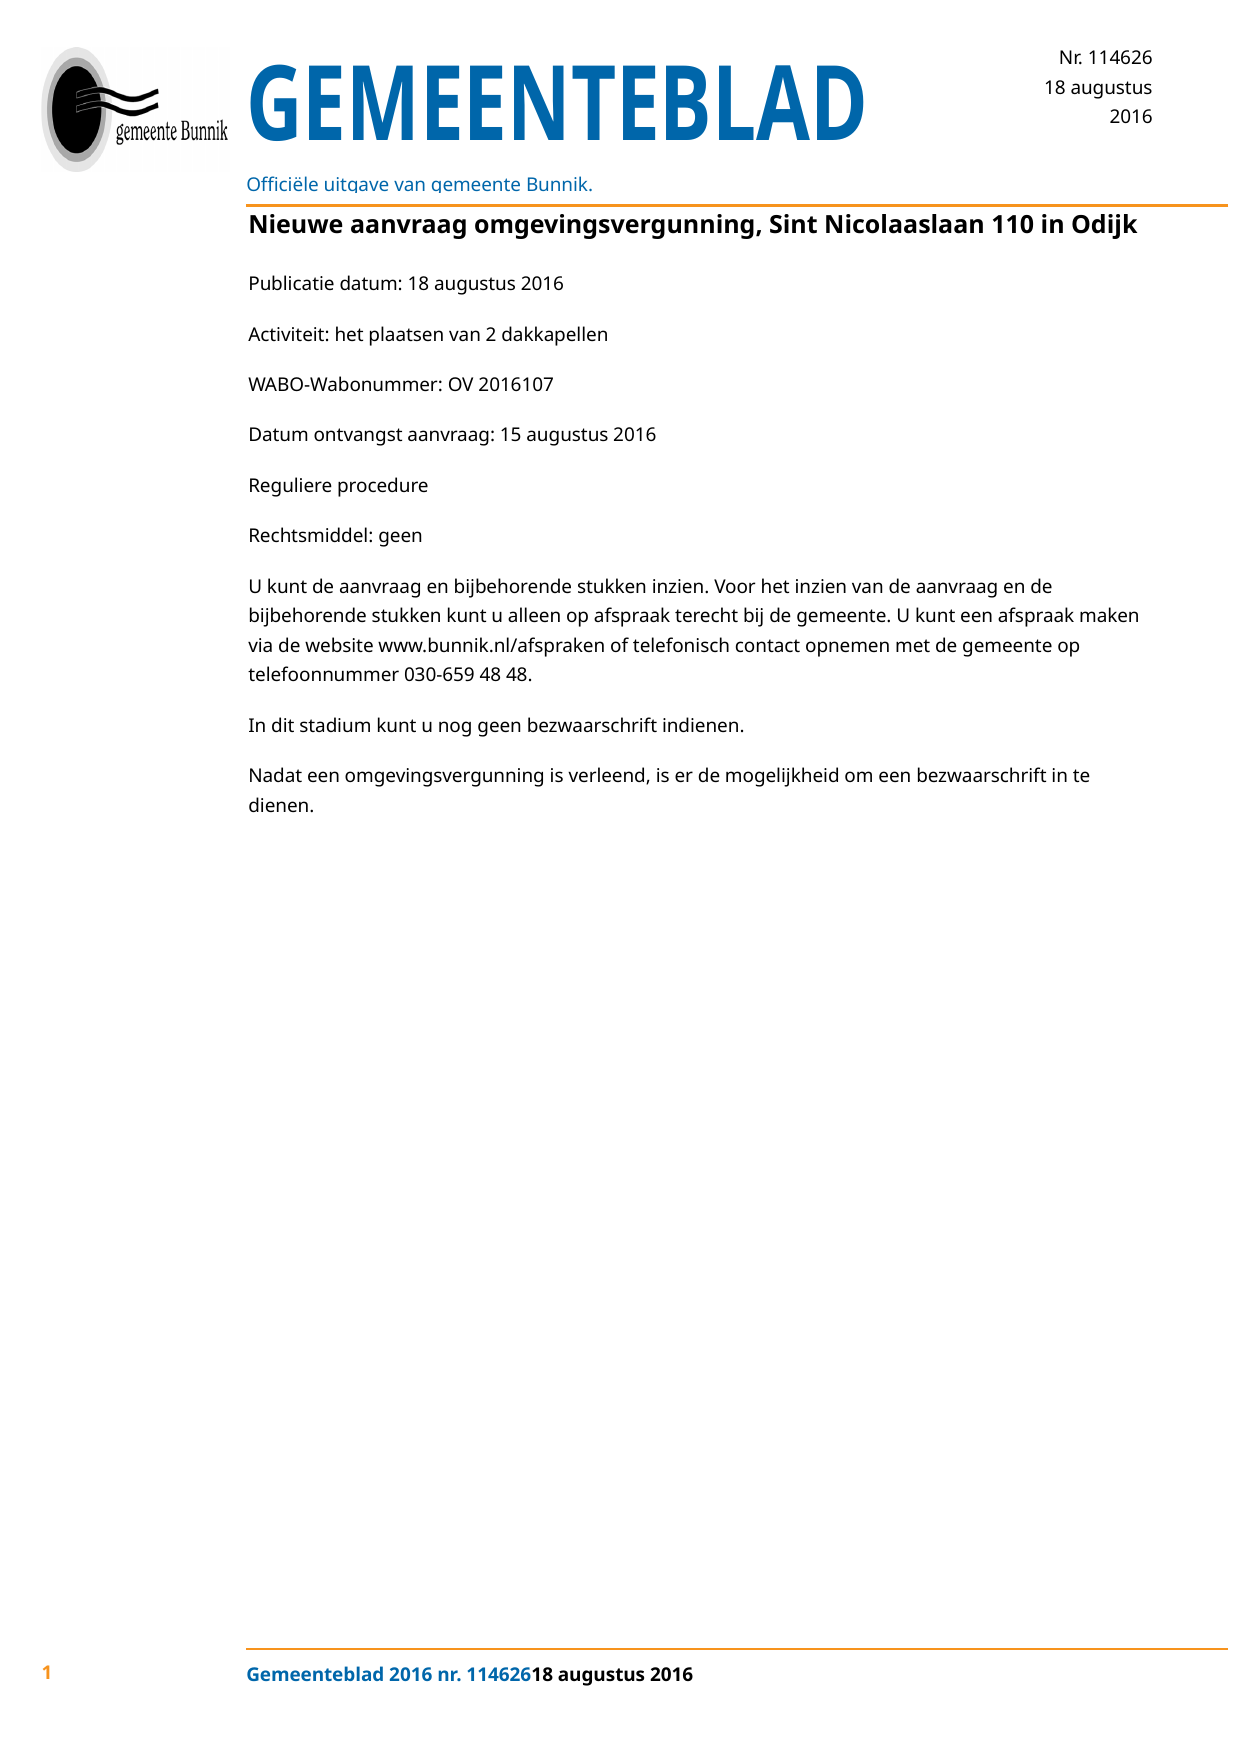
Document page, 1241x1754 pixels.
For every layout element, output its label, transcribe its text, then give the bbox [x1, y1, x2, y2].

text U kunt de aanvraag en bijbehorende stukken inzien. Voor het inzien van de aanvraag en de bijbehorende stukken kunt u alleen op afspraak terecht bij de gemeente. U kunt een afspraak maken via de website www.bunnik.nl/afspraken of telefonisch contact opnemen met de gemeente op telefoonnummer 030-659 48 48. [248, 573, 1152, 687]
text Rechtsmiddel: geen [248, 522, 1152, 548]
text WABO-Wabonummer: OV 2016107 [248, 371, 1152, 397]
text Activiteit: het plaatsen van 2 dakkapellen [248, 321, 1152, 346]
text In dit stadium kunt u nog geen bezwaarschrift indienen. [248, 712, 1152, 738]
text Reguliere procedure [248, 472, 1152, 498]
picture [41, 47, 231, 172]
text Datum ontvangst aanvraag: 15 augustus 2016 [248, 422, 1152, 447]
text Nieuwe aanvraag omgevingsvergunning, Sint Nicolaaslaan 110 in Odijk [248, 207, 1152, 241]
text Nadat een omgevingsvergunning is verleend, is er de mogelijkheid om een bezwaarschrift in te dienen. [248, 762, 1152, 818]
text Publicatie datum: 18 augustus 2016 [248, 270, 1152, 296]
